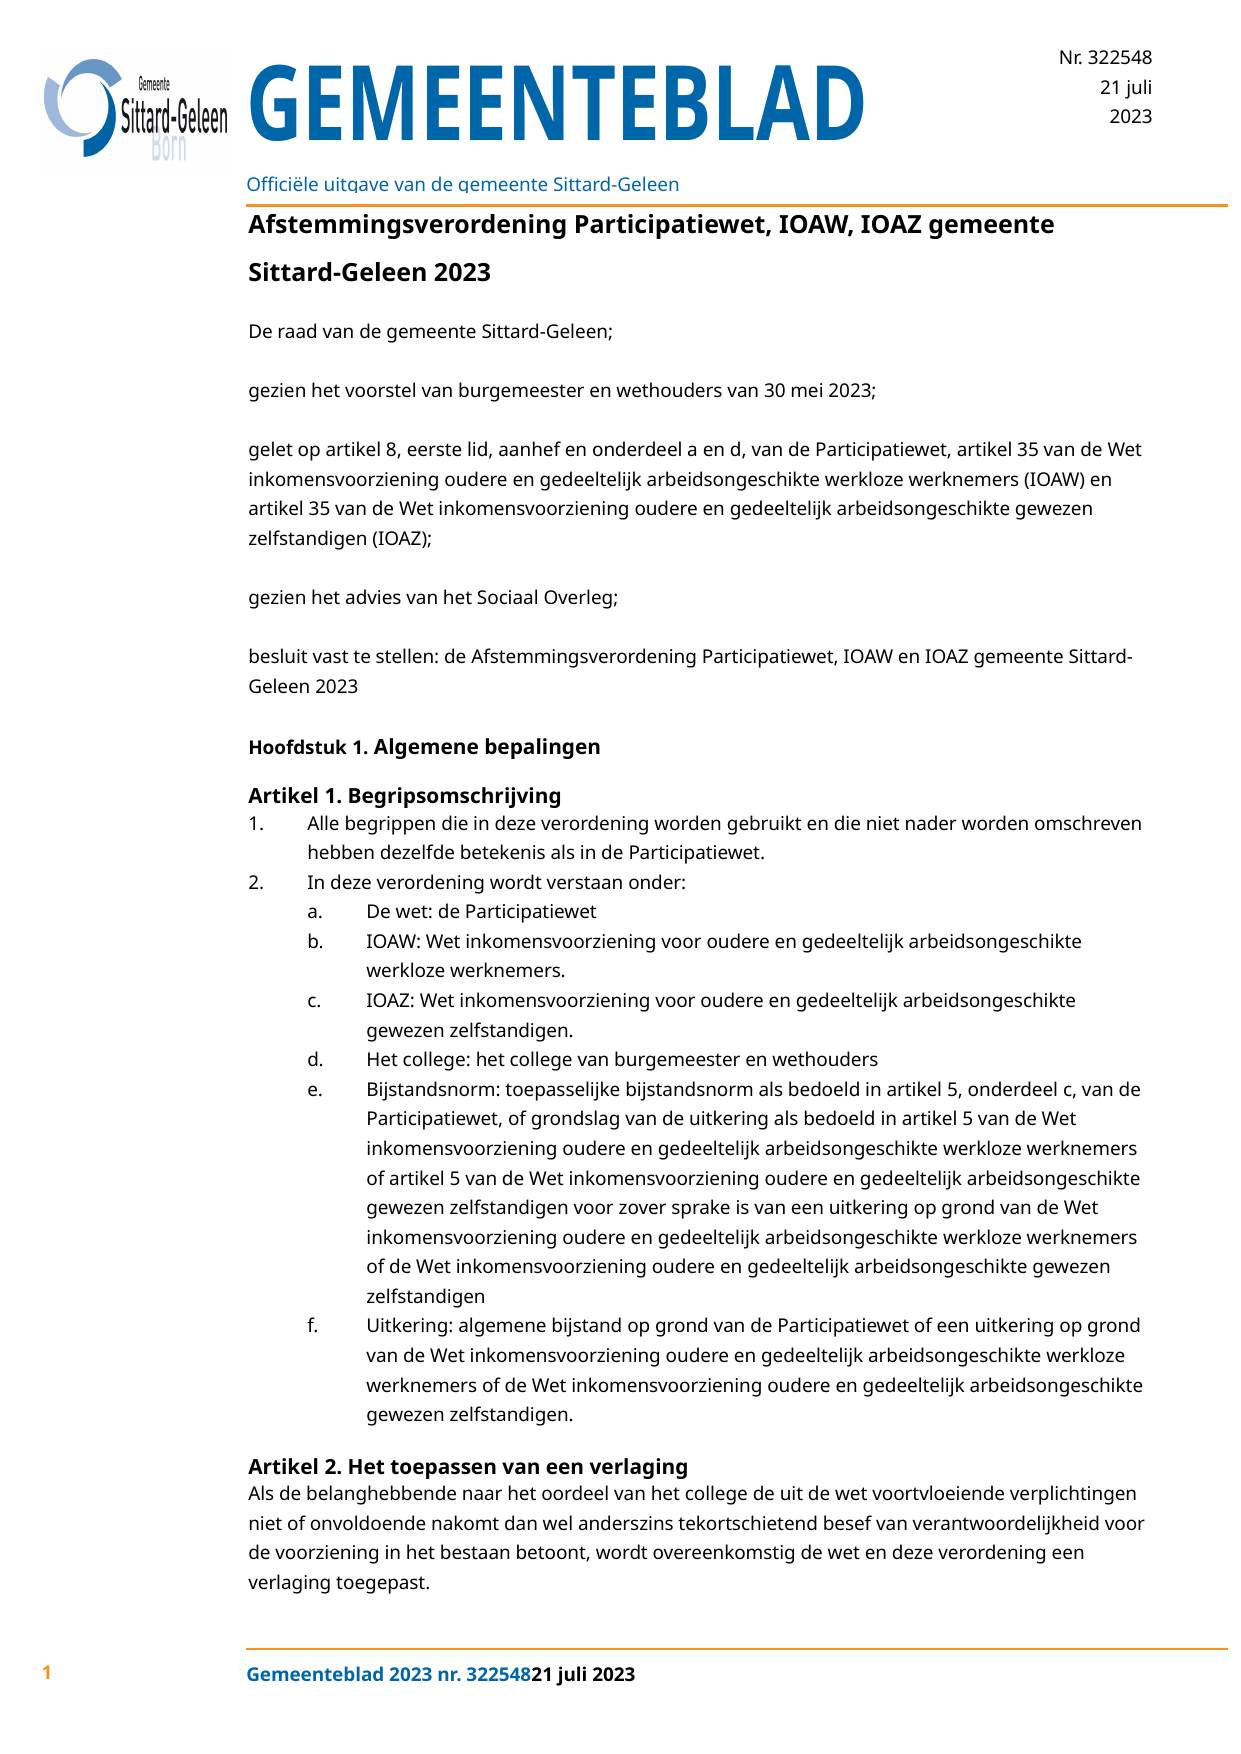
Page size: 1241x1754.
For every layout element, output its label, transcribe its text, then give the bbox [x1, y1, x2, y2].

text besluit vast te stellen: de Afstemmingsverordening Participatiewet, IOAW en IOAZ gemeente Sittard-Geleen 2023 [248, 643, 1152, 699]
text Hoofdstuk 1. Algemene bepalingen [248, 732, 1152, 761]
list Bijstandsnorm: toepasselijke bijstandsnorm als bedoeld in artikel 5, onderdeel c, van de Participatiewet, of grondslag van de uitkering als bedoeld in artikel 5 van de Wet inkomensvoorziening oudere en gedeeltelijk arbeidsongeschikte werkloze werknemers of artikel 5 van de Wet inkomensvoorziening oudere en gedeeltelijk arbeidsongeschikte gewezen zelfstandigen voor zover sprake is van een uitkering op grond van de Wet inkomensvoorziening oudere en gedeeltelijk arbeidsongeschikte werkloze werknemers of de Wet inkomensvoorziening oudere en gedeeltelijk arbeidsongeschikte gewezen zelfstandigen [307, 1076, 1152, 1309]
list Uitkering: algemene bijstand op grond van de Participatiewet of een uitkering op grond van de Wet inkomensvoorziening oudere en gedeeltelijk arbeidsongeschikte werkloze werknemers of de Wet inkomensvoorziening oudere en gedeeltelijk arbeidsongeschikte gewezen zelfstandigen. [307, 1313, 1152, 1427]
text Artikel 1. Begripsomschrijving [248, 781, 1152, 810]
text gelet op artikel 8, eerste lid, aanhef en onderdeel a en d, van de Participatiewet, artikel 35 van de Wet inkomensvoorziening oudere en gedeeltelijk arbeidsongeschikte werkloze werknemers (IOAW) en artikel 35 van de Wet inkomensvoorziening oudere en gedeeltelijk arbeidsongeschikte gewezen zelfstandigen (IOAZ); [248, 436, 1152, 551]
picture [41, 47, 231, 172]
text De raad van de gemeente Sittard-Geleen; [248, 318, 1152, 344]
list Het college: het college van burgemeester en wethouders [307, 1046, 1152, 1072]
text Als de belanghebbende naar het oordeel van het college de uit de wet voortvloeiende verplichtingen niet of onvoldoende nakomt dan wel anderszins tekortschietend besef van verantwoordelijkheid voor de voorziening in het bestaan betoont, wordt overeenkomstig de wet en deze verordening een verlaging toegepast. [248, 1480, 1152, 1595]
text Afstemmingsverordening Participatiewet, IOAW, IOAZ gemeente Sittard-Geleen 2023 [248, 207, 1152, 288]
list In deze verordening wordt verstaan onder: [248, 869, 1152, 895]
text Artikel 2. Het toepassen van een verlaging [248, 1452, 1152, 1480]
list De wet: de Participatiewet [307, 898, 1152, 924]
list IOAW: Wet inkomensvoorziening voor oudere en gedeeltelijk arbeidsongeschikte werkloze werknemers. [307, 928, 1152, 983]
text gezien het voorstel van burgemeester en wethouders van 30 mei 2023; [248, 377, 1152, 403]
list IOAZ: Wet inkomensvoorziening voor oudere en gedeeltelijk arbeidsongeschikte gewezen zelfstandigen. [307, 987, 1152, 1043]
list Alle begrippen die in deze verordening worden gebruikt en die niet nader worden omschreven hebben dezelfde betekenis als in de Participatiewet. [248, 810, 1152, 865]
text gezien het advies van het Sociaal Overleg; [248, 584, 1152, 610]
